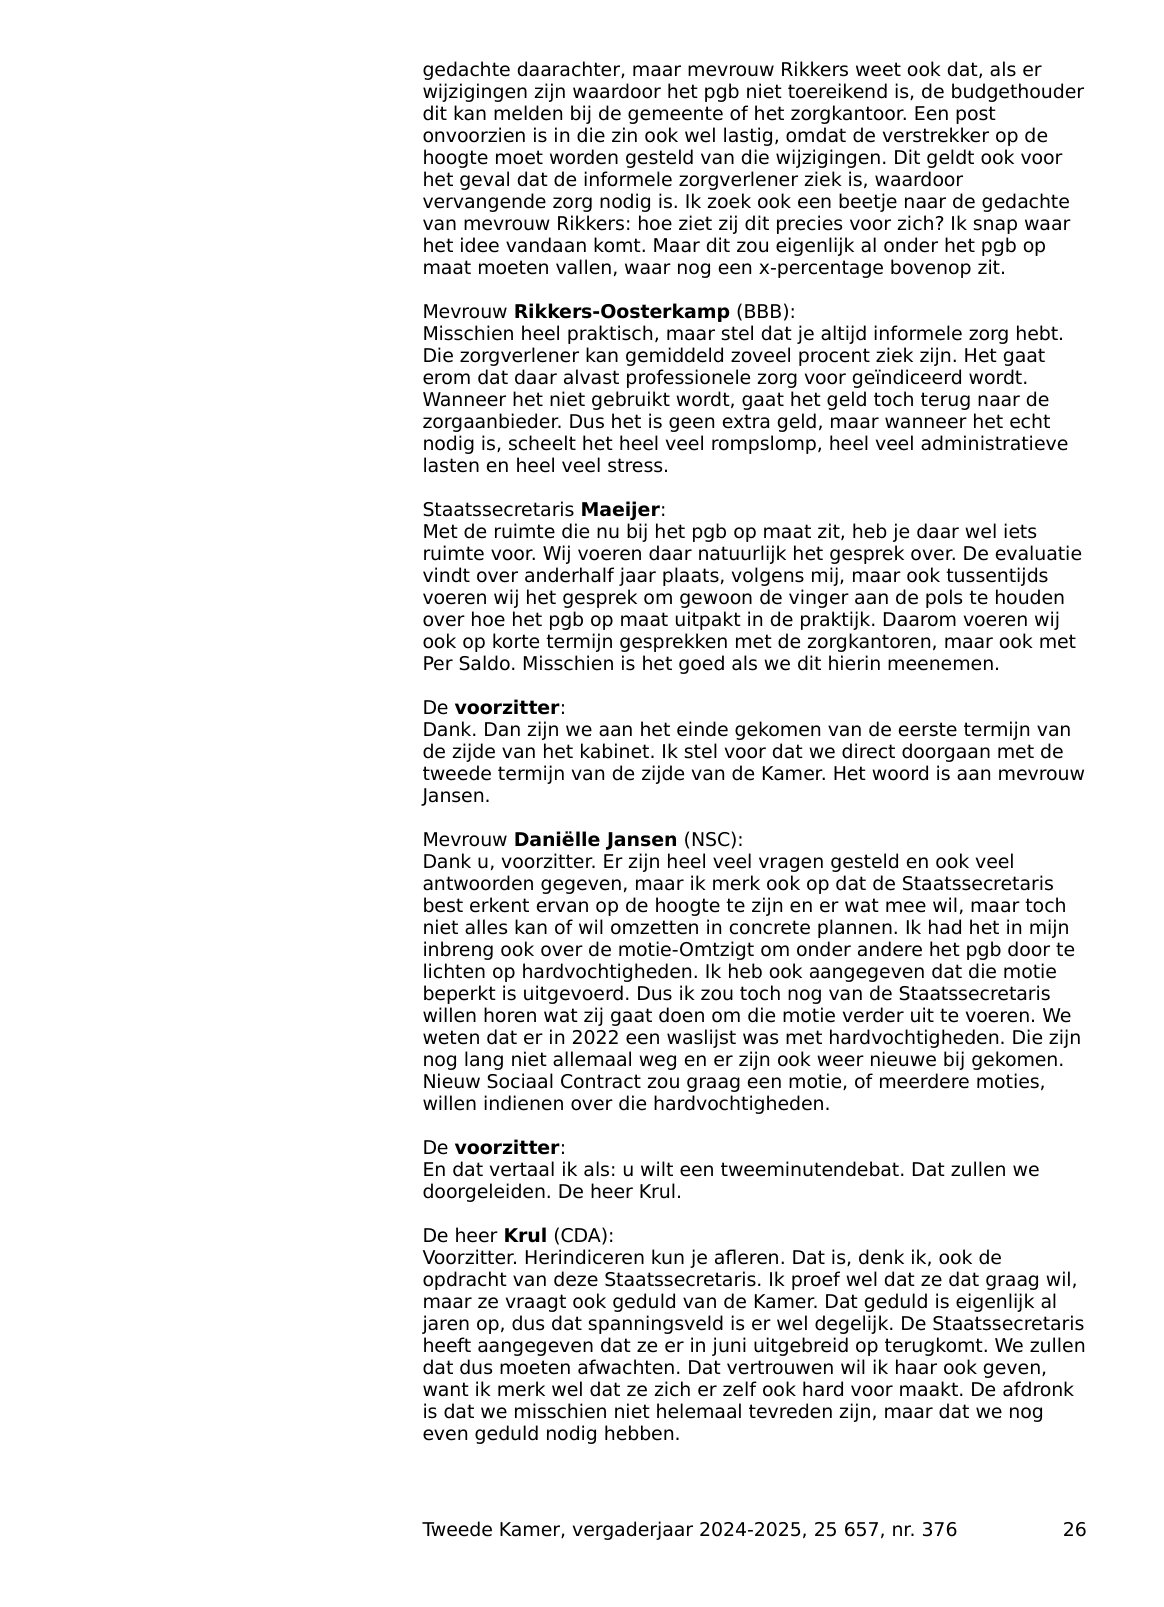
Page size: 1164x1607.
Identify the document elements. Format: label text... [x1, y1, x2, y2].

text De voorzitter: [422, 697, 1087, 719]
text De heer Krul (CDA): [422, 1225, 1087, 1247]
text En dat vertaal ik als: u wilt een tweeminutendebat. Dat zullen we doorgeleiden. De heer Krul. [422, 1159, 1087, 1203]
text Mevrouw Daniëlle Jansen (NSC): [422, 829, 1087, 851]
text Dank. Dan zijn we aan het einde gekomen van de eerste termijn van de zijde van het kabinet. Ik stel voor dat we direct doorgaan met de tweede termijn van de zijde van de Kamer. Het woord is aan mevrouw Jansen. [422, 719, 1087, 807]
text De voorzitter: [422, 1137, 1087, 1159]
text Misschien heel praktisch, maar stel dat je altijd informele zorg hebt. Die zorgverlener kan gemiddeld zoveel procent ziek zijn. Het gaat erom dat daar alvast professionele zorg voor geïndiceerd wordt. Wanneer het niet gebruikt wordt, gaat het geld toch terug naar de zorgaanbieder. Dus het is geen extra geld, maar wanneer het echt nodig is, scheelt het heel veel rompslomp, heel veel administratieve lasten en heel veel stress. [422, 323, 1087, 477]
text Voorzitter. Herindiceren kun je afleren. Dat is, denk ik, ook de opdracht van deze Staatssecretaris. Ik proef wel dat ze dat graag wil, maar ze vraagt ook geduld van de Kamer. Dat geduld is eigenlijk al jaren op, dus dat spanningsveld is er wel degelijk. De Staatssecretaris heeft aangegeven dat ze er in juni uitgebreid op terugkomt. We zullen dat dus moeten afwachten. Dat vertrouwen wil ik haar ook geven, want ik merk wel dat ze zich er zelf ook hard voor maakt. De afdronk is dat we misschien niet helemaal tevreden zijn, maar dat we nog even geduld nodig hebben. [422, 1247, 1087, 1445]
text Met de ruimte die nu bij het pgb op maat zit, heb je daar wel iets ruimte voor. Wij voeren daar natuurlijk het gesprek over. De evaluatie vindt over anderhalf jaar plaats, volgens mij, maar ook tussentijds voeren wij het gesprek om gewoon de vinger aan de pols te houden over hoe het pgb op maat uitpakt in de praktijk. Daarom voeren wij ook op korte termijn gesprekken met de zorgkantoren, maar ook met Per Saldo. Misschien is het goed als we dit hierin meenemen. [422, 521, 1087, 675]
text gedachte daarachter, maar mevrouw Rikkers weet ook dat, als er wijzigingen zijn waardoor het pgb niet toereikend is, de budgethouder dit kan melden bij de gemeente of het zorgkantoor. Een post onvoorzien is in die zin ook wel lastig, omdat de verstrekker op de hoogte moet worden gesteld van die wijzigingen. Dit geldt ook voor het geval dat de informele zorgverlener ziek is, waardoor vervangende zorg nodig is. Ik zoek ook een beetje naar de gedachte van mevrouw Rikkers: hoe ziet zij dit precies voor zich? Ik snap waar het idee vandaan komt. Maar dit zou eigenlijk al onder het pgb op maat moeten vallen, waar nog een x-percentage bovenop zit. [422, 59, 1087, 279]
text Mevrouw Rikkers-Oosterkamp (BBB): [422, 301, 1087, 323]
text Dank u, voorzitter. Er zijn heel veel vragen gesteld en ook veel antwoorden gegeven, maar ik merk ook op dat de Staatssecretaris best erkent ervan op de hoogte te zijn en er wat mee wil, maar toch niet alles kan of wil omzetten in concrete plannen. Ik had het in mijn inbreng ook over de motie-Omtzigt om onder andere het pgb door te lichten op hardvochtigheden. Ik heb ook aangegeven dat die motie beperkt is uitgevoerd. Dus ik zou toch nog van de Staatssecretaris willen horen wat zij gaat doen om die motie verder uit te voeren. We weten dat er in 2022 een waslijst was met hardvochtigheden. Die zijn nog lang niet allemaal weg en er zijn ook weer nieuwe bij gekomen. Nieuw Sociaal Contract zou graag een motie, of meerdere moties, willen indienen over die hardvochtigheden. [422, 851, 1087, 1115]
text Staatssecretaris Maeijer: [422, 499, 1087, 521]
